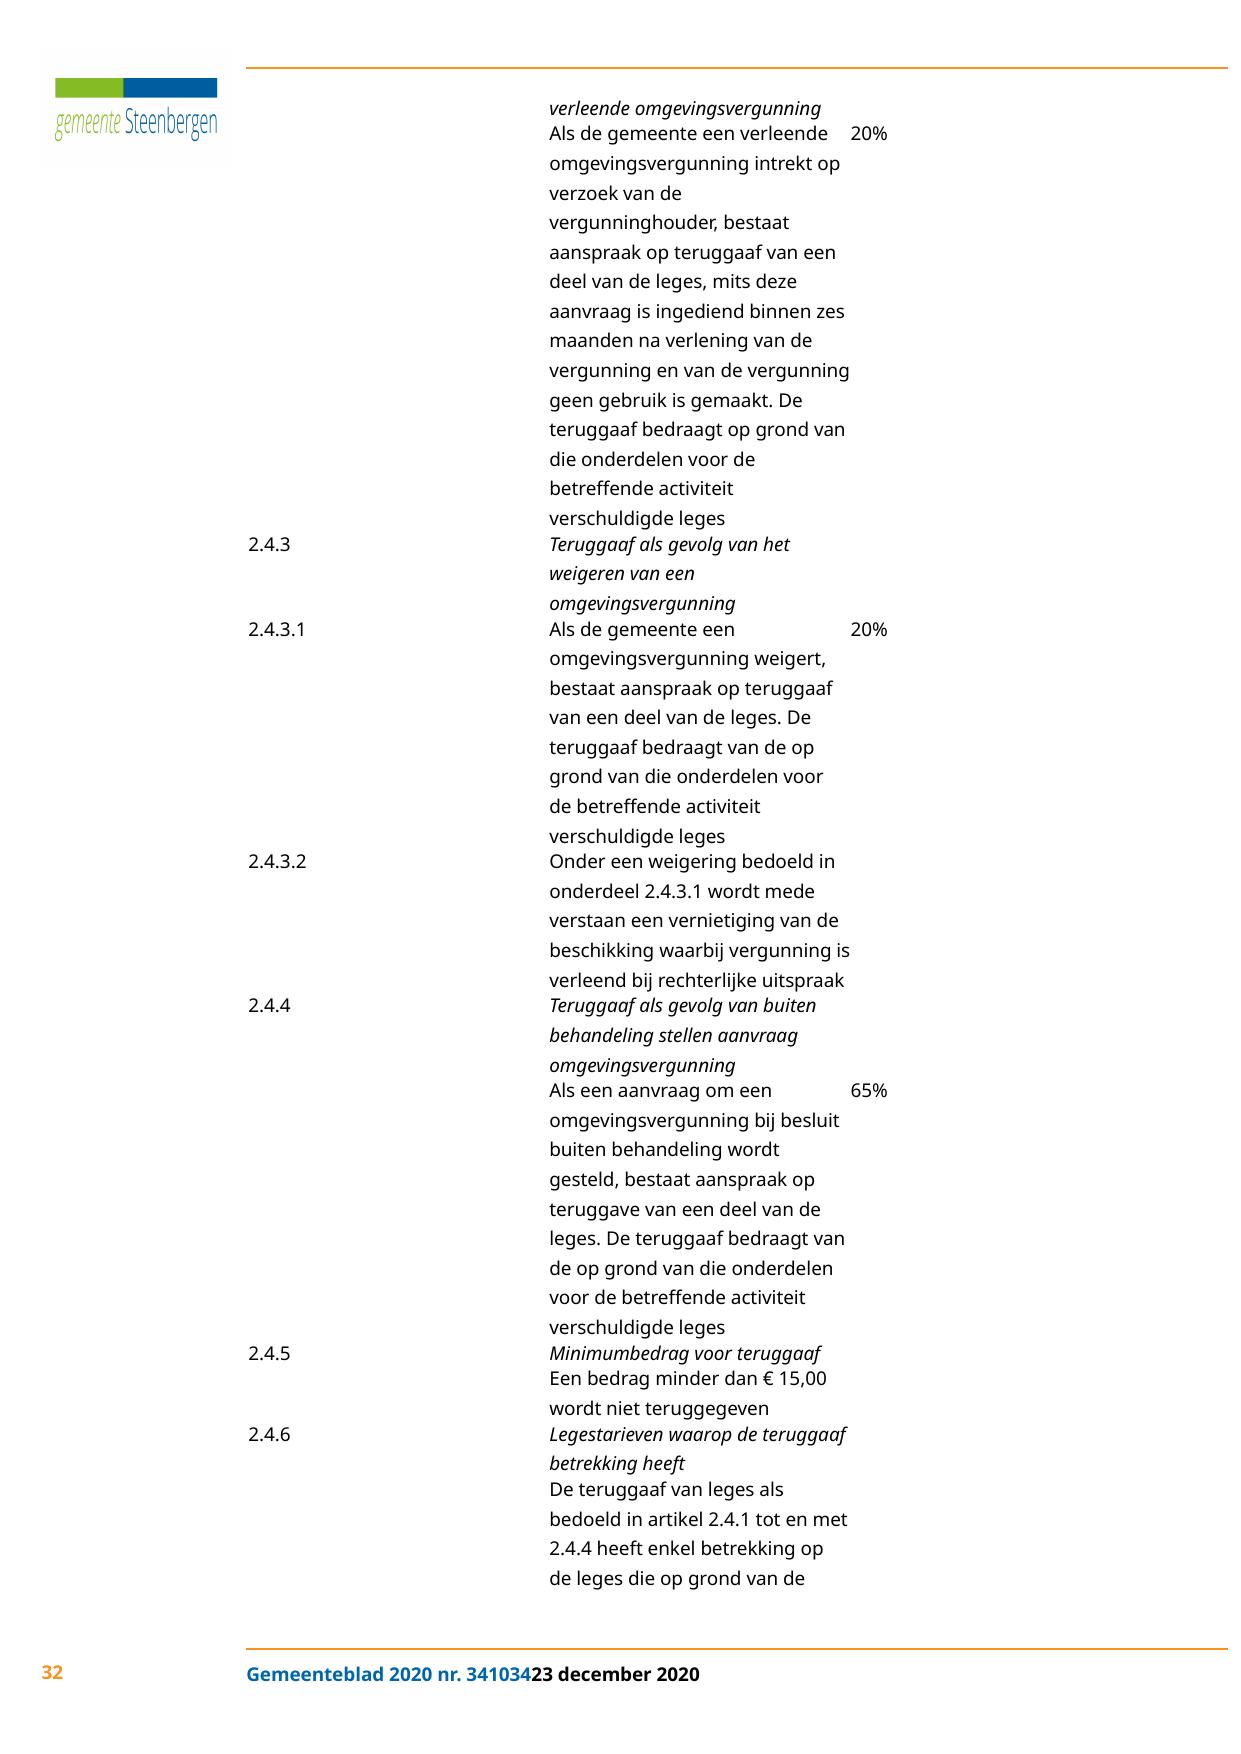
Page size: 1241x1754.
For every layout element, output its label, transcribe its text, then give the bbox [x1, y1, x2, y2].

table_cell 2.4.3 [248, 531, 549, 616]
table_cell 2.4.3.2 [248, 849, 549, 993]
table_cell [248, 95, 549, 121]
table_cell 2.4.5 [248, 1340, 549, 1366]
table_cell [850, 993, 1152, 1077]
table_cell [850, 531, 1152, 616]
table_cell Teruggaaf als gevolg van buiten behandeling stellen aanvraag omgevingsvergunning [549, 993, 850, 1077]
table_cell Als de gemeente een verleende omgevingsvergunning intrekt op verzoek van de vergunninghouder, bestaat aanspraak op teruggaaf van een deel van de leges, mits deze aanvraag is ingediend binnen zes maanden na verlening van de vergunning en van de vergunning geen gebruik is gemaakt. De teruggaaf bedraagt op grond van die onderdelen voor de betreffende activiteit verschuldigde leges [549, 121, 850, 531]
table_cell 20% [850, 616, 1152, 848]
table_cell 2.4.3.1 [248, 616, 549, 848]
table_cell 20% [850, 121, 1152, 531]
table_cell De teruggaaf van leges als bedoeld in artikel 2.4.1 tot en met 2.4.4 heeft enkel betrekking op de leges die op grond van de [549, 1476, 850, 1591]
table_cell Een bedrag minder dan € 15,00 wordt niet teruggegeven [549, 1366, 850, 1421]
table_cell 65% [850, 1078, 1152, 1340]
table_cell [248, 1476, 549, 1591]
table_cell [850, 1366, 1152, 1421]
table_cell verleende omgevingsvergunning [549, 95, 850, 121]
table_cell [248, 121, 549, 531]
table_cell [248, 1366, 549, 1421]
table_cell Als een aanvraag om een omgevingsvergunning bij besluit buiten behandeling wordt gesteld, bestaat aanspraak op teruggave van een deel van de leges. De teruggaaf bedraagt van de op grond van die onderdelen voor de betreffende activiteit verschuldigde leges [549, 1078, 850, 1340]
table_cell [850, 849, 1152, 993]
table_cell 2.4.6 [248, 1421, 549, 1476]
table_cell Legestarieven waarop de teruggaaf betrekking heeft [549, 1421, 850, 1476]
table_cell Minimumbedrag voor teruggaaf [549, 1340, 850, 1366]
table_cell [248, 1078, 549, 1340]
table_cell [850, 1421, 1152, 1476]
table_cell [850, 95, 1152, 121]
table_cell 2.4.4 [248, 993, 549, 1077]
table_cell Onder een weigering bedoeld in onderdeel 2.4.3.1 wordt mede verstaan een vernietiging van de beschikking waarbij vergunning is verleend bij rechterlijke uitspraak [549, 849, 850, 993]
picture [41, 47, 231, 172]
table_cell Als de gemeente een omgevingsvergunning weigert, bestaat aanspraak op teruggaaf van een deel van de leges. De teruggaaf bedraagt van de op grond van die onderdelen voor de betreffende activiteit verschuldigde leges [549, 616, 850, 848]
table_cell [850, 1476, 1152, 1591]
table_cell [850, 1340, 1152, 1366]
table_cell Teruggaaf als gevolg van het weigeren van een omgevingsvergunning [549, 531, 850, 616]
